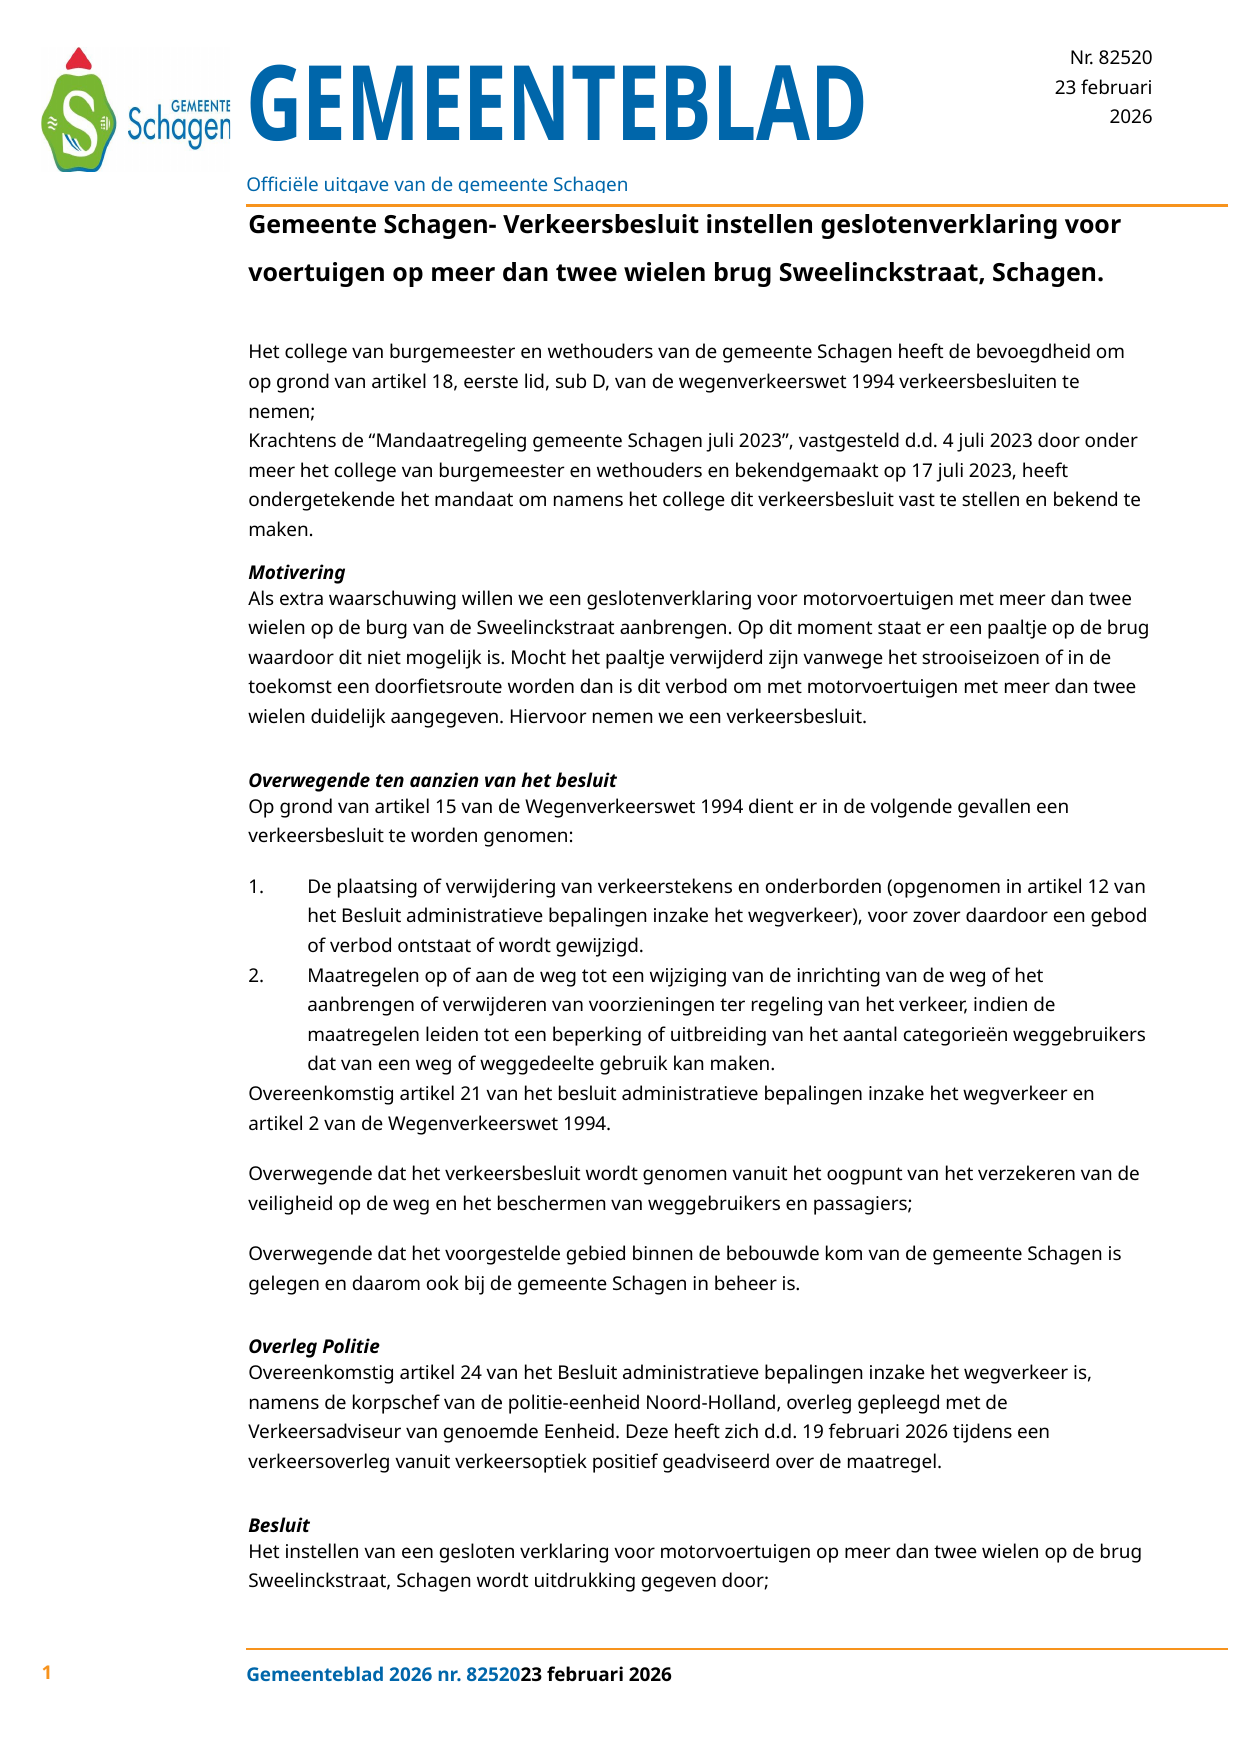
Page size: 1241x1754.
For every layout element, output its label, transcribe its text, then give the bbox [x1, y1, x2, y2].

text Overleg Politie [248, 1334, 1152, 1359]
text Besluit [248, 1512, 1152, 1538]
text Gemeente Schagen- Verkeersbesluit instellen geslotenverklaring voor voertuigen op meer dan twee wielen brug Sweelinckstraat, Schagen. [248, 207, 1152, 288]
text Overwegende dat het voorgestelde gebied binnen de bebouwde kom van de gemeente Schagen is gelegen en daarom ook bij de gemeente Schagen in beheer is. [248, 1240, 1152, 1295]
list De plaatsing of verwijdering van verkeerstekens en onderborden (opgenomen in artikel 12 van het Besluit administratieve bepalingen inzake het wegverkeer), voor zover daardoor een gebod of verbod ontstaat of wordt gewijzigd. [248, 873, 1152, 958]
text Krachtens de “Mandaatregeling gemeente Schagen juli 2023”, vastgesteld d.d. 4 juli 2023 door onder meer het college van burgemeester en wethouders en bekendgemaakt op 17 juli 2023, heeft ondergetekende het mandaat om namens het college dit verkeersbesluit vast te stellen en bekend te maken. [248, 427, 1152, 542]
text Overwegende ten aanzien van het besluit [248, 767, 1152, 793]
list Maatregelen op of aan de weg tot een wijziging van de inrichting van de weg of het aanbrengen of verwijderen van voorzieningen ter regeling van het verkeer, indien de maatregelen leiden tot een beperking of uitbreiding van het aantal categorieën weggebruikers dat van een weg of weggedeelte gebruik kan maken. [248, 962, 1152, 1076]
text Op grond van artikel 15 van de Wegenverkeerswet 1994 dient er in de volgende gevallen een verkeersbesluit te worden genomen: [248, 793, 1152, 848]
text Overwegende dat het verkeersbesluit wordt genomen vanuit het oogpunt van het verzekeren van de veiligheid op de weg en het beschermen van weggebruikers en passagiers; [248, 1160, 1152, 1215]
text Het college van burgemeester en wethouders van de gemeente Schagen heeft de bevoegdheid om op grond van artikel 18, eerste lid, sub D, van de wegenverkeerswet 1994 verkeersbesluiten te nemen; [248, 339, 1152, 423]
text Als extra waarschuwing willen we een geslotenverklaring voor motorvoertuigen met meer dan twee wielen op de burg van de Sweelinckstraat aanbrengen. Op dit moment staat er een paaltje op de brug waardoor dit niet mogelijk is. Mocht het paaltje verwijderd zijn vanwege het strooiseizoen of in de toekomst een doorfietsroute worden dan is dit verbod om met motorvoertuigen met meer dan twee wielen duidelijk aangegeven. Hiervoor nemen we een verkeersbesluit. [248, 585, 1152, 729]
text Overeenkomstig artikel 21 van het besluit administratieve bepalingen inzake het wegverkeer en artikel 2 van de Wegenverkeerswet 1994. [248, 1080, 1152, 1135]
picture [41, 47, 231, 172]
text Motivering [248, 559, 1152, 585]
text Het instellen van een gesloten verklaring voor motorvoertuigen op meer dan twee wielen op de brug Sweelinckstraat, Schagen wordt uitdrukking gegeven door; [248, 1538, 1152, 1593]
text Overeenkomstig artikel 24 van het Besluit administratieve bepalingen inzake het wegverkeer is, namens de korpschef van de politie-eenheid Noord-Holland, overleg gepleegd met de Verkeersadviseur van genoemde Eenheid. Deze heeft zich d.d. 19 februari 2026 tijdens een verkeersoverleg vanuit verkeersoptiek positief geadviseerd over de maatregel. [248, 1359, 1152, 1474]
